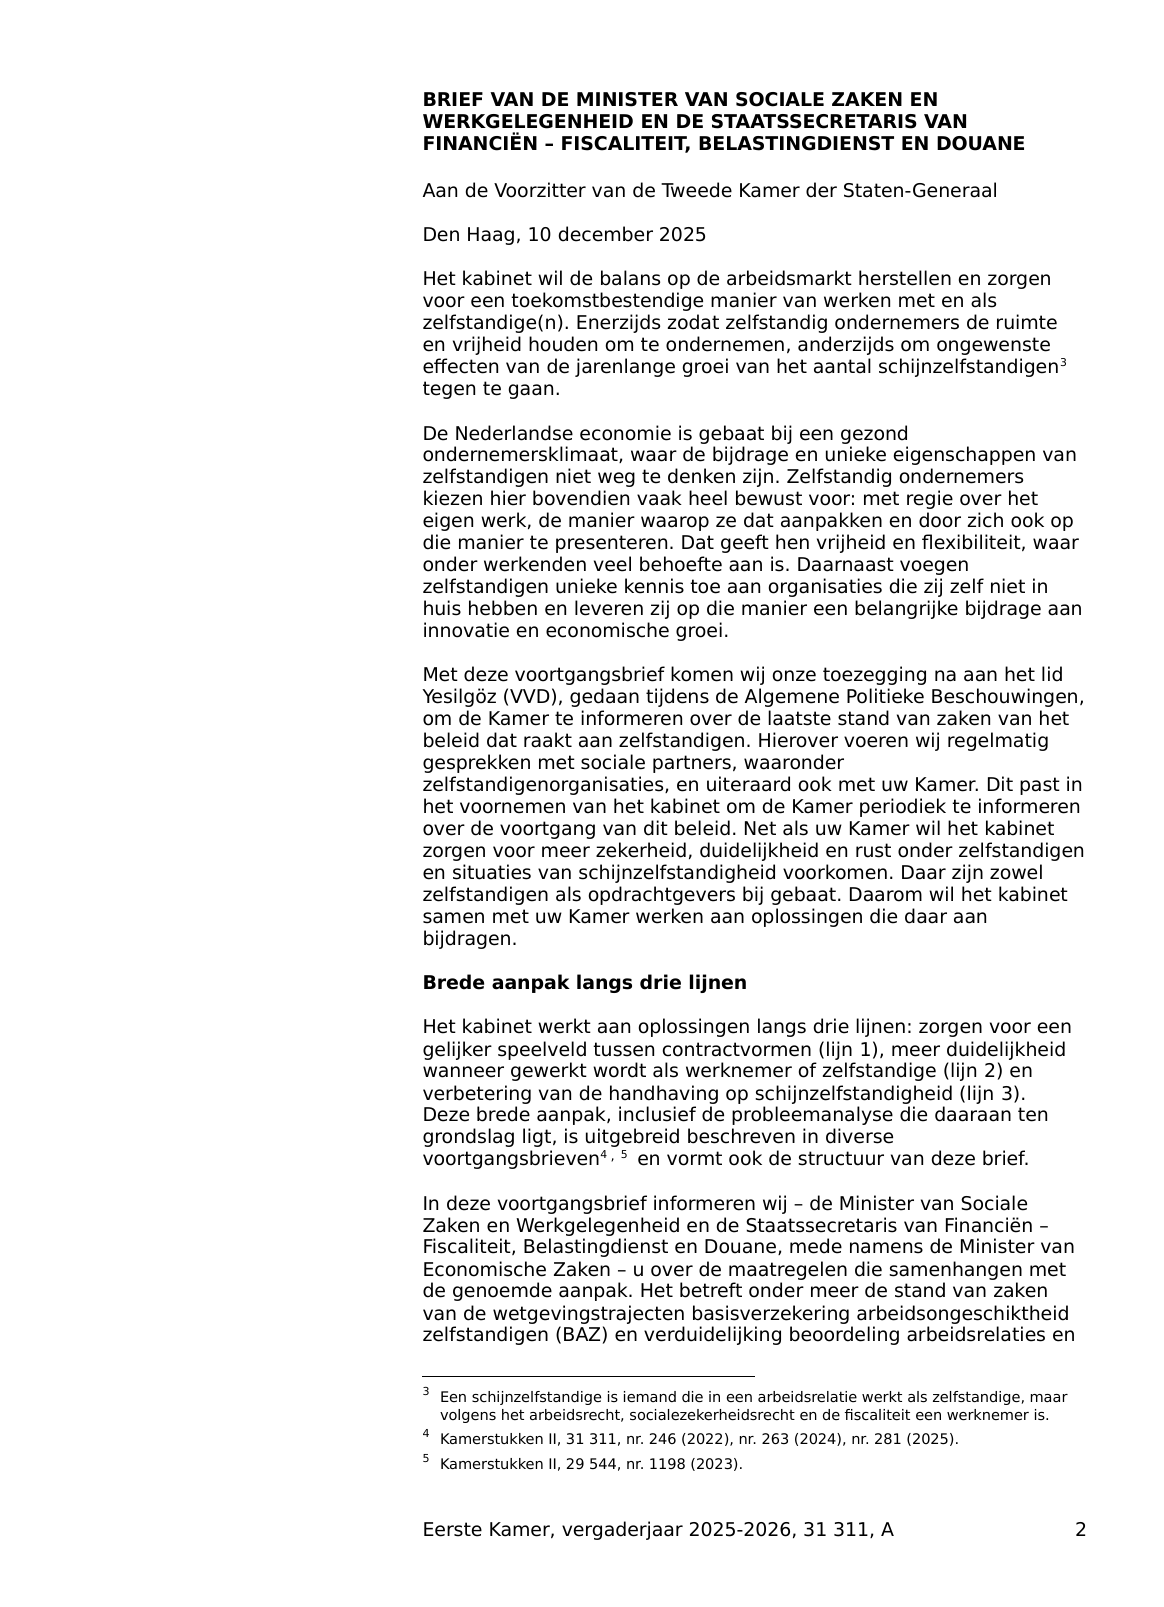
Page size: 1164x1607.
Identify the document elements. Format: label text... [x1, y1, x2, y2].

text In deze voortgangsbrief informeren wij – de Minister van Sociale Zaken en Werkgelegenheid en de Staatssecretaris van Financiën – Fiscaliteit, Belastingdienst en Douane, mede namens de Minister van Economische Zaken – u over de maatregelen die samenhangen met de genoemde aanpak. Het betreft onder meer de stand van zaken van de wetgevingstrajecten basisverzekering arbeidsongeschiktheid zelfstandigen (BAZ) en verduidelijking beoordeling arbeidsrelaties en [422, 1192, 1087, 1346]
text Een schijnzelfstandige is iemand die in een arbeidsrelatie werkt als zelfstandige, maar volgens het arbeidsrecht, socialezekerheidsrecht en de fiscaliteit een werknemer is. [422, 1385, 1087, 1424]
text Kamerstukken II, 31 311, nr. 246 (2022), nr. 263 (2024), nr. 281 (2025). [422, 1427, 1087, 1449]
text Den Haag, 10 december 2025 [422, 224, 1087, 246]
subtitle BRIEF VAN DE MINISTER VAN SOCIALE ZAKEN EN WERKGELEGENHEID EN DE STAATSSECRETARIS VAN FINANCIËN – FISCALITEIT, BELASTINGDIENST EN DOUANE [422, 89, 1087, 155]
text Het kabinet wil de balans op de arbeidsmarkt herstellen en zorgen voor een toekomstbestendige manier van werken met en als zelfstandige(n). Enerzijds zodat zelfstandig ondernemers de ruimte en vrijheid houden om te ondernemen, anderzijds om ongewenste effecten van de jarenlange groei van het aantal schijnzelfstandigen tegen te gaan. [422, 268, 1087, 400]
text Het kabinet werkt aan oplossingen langs drie lijnen: zorgen voor een gelijker speelveld tussen contractvormen (lijn 1), meer duidelijkheid wanneer gewerkt wordt als werknemer of zelfstandige (lijn 2) en verbetering van de handhaving op schijnzelfstandigheid (lijn 3). [422, 1016, 1087, 1104]
text Aan de Voorzitter van de Tweede Kamer der Staten-Generaal [422, 180, 1087, 202]
text De Nederlandse economie is gebaat bij een gezond ondernemersklimaat, waar de bijdrage en unieke eigenschappen van zelfstandigen niet weg te denken zijn. Zelfstandig ondernemers kiezen hier bovendien vaak heel bewust voor: met regie over het eigen werk, de manier waarop ze dat aanpakken en door zich ook op die manier te presenteren. Dat geeft hen vrijheid en flexibiliteit, waar onder werkenden veel behoefte aan is. Daarnaast voegen zelfstandigen unieke kennis toe aan organisaties die zij zelf niet in huis hebben en leveren zij op die manier een belangrijke bijdrage aan innovatie en economische groei. [422, 422, 1087, 642]
text Deze brede aanpak, inclusief de probleemanalyse die daaraan ten grondslag ligt, is uitgebreid beschreven in diverse voortgangsbrieven, en vormt ook de structuur van deze brief. [422, 1104, 1087, 1170]
text Kamerstukken II, 29 544, nr. 1198 (2023). [422, 1452, 1087, 1474]
text Met deze voortgangsbrief komen wij onze toezegging na aan het lid Yesilgöz (VVD), gedaan tijdens de Algemene Politieke Beschouwingen, om de Kamer te informeren over de laatste stand van zaken van het beleid dat raakt aan zelfstandigen. Hierover voeren wij regelmatig gesprekken met sociale partners, waaronder zelfstandigenorganisaties, en uiteraard ook met uw Kamer. Dit past in het voornemen van het kabinet om de Kamer periodiek te informeren over de voortgang van dit beleid. Net als uw Kamer wil het kabinet zorgen voor meer zekerheid, duidelijkheid en rust onder zelfstandigen en situaties van schijnzelfstandigheid voorkomen. Daar zijn zowel zelfstandigen als opdrachtgevers bij gebaat. Daarom wil het kabinet samen met uw Kamer werken aan oplossingen die daar aan bijdragen. [422, 664, 1087, 950]
subtitle Brede aanpak langs drie lijnen [422, 972, 1087, 994]
